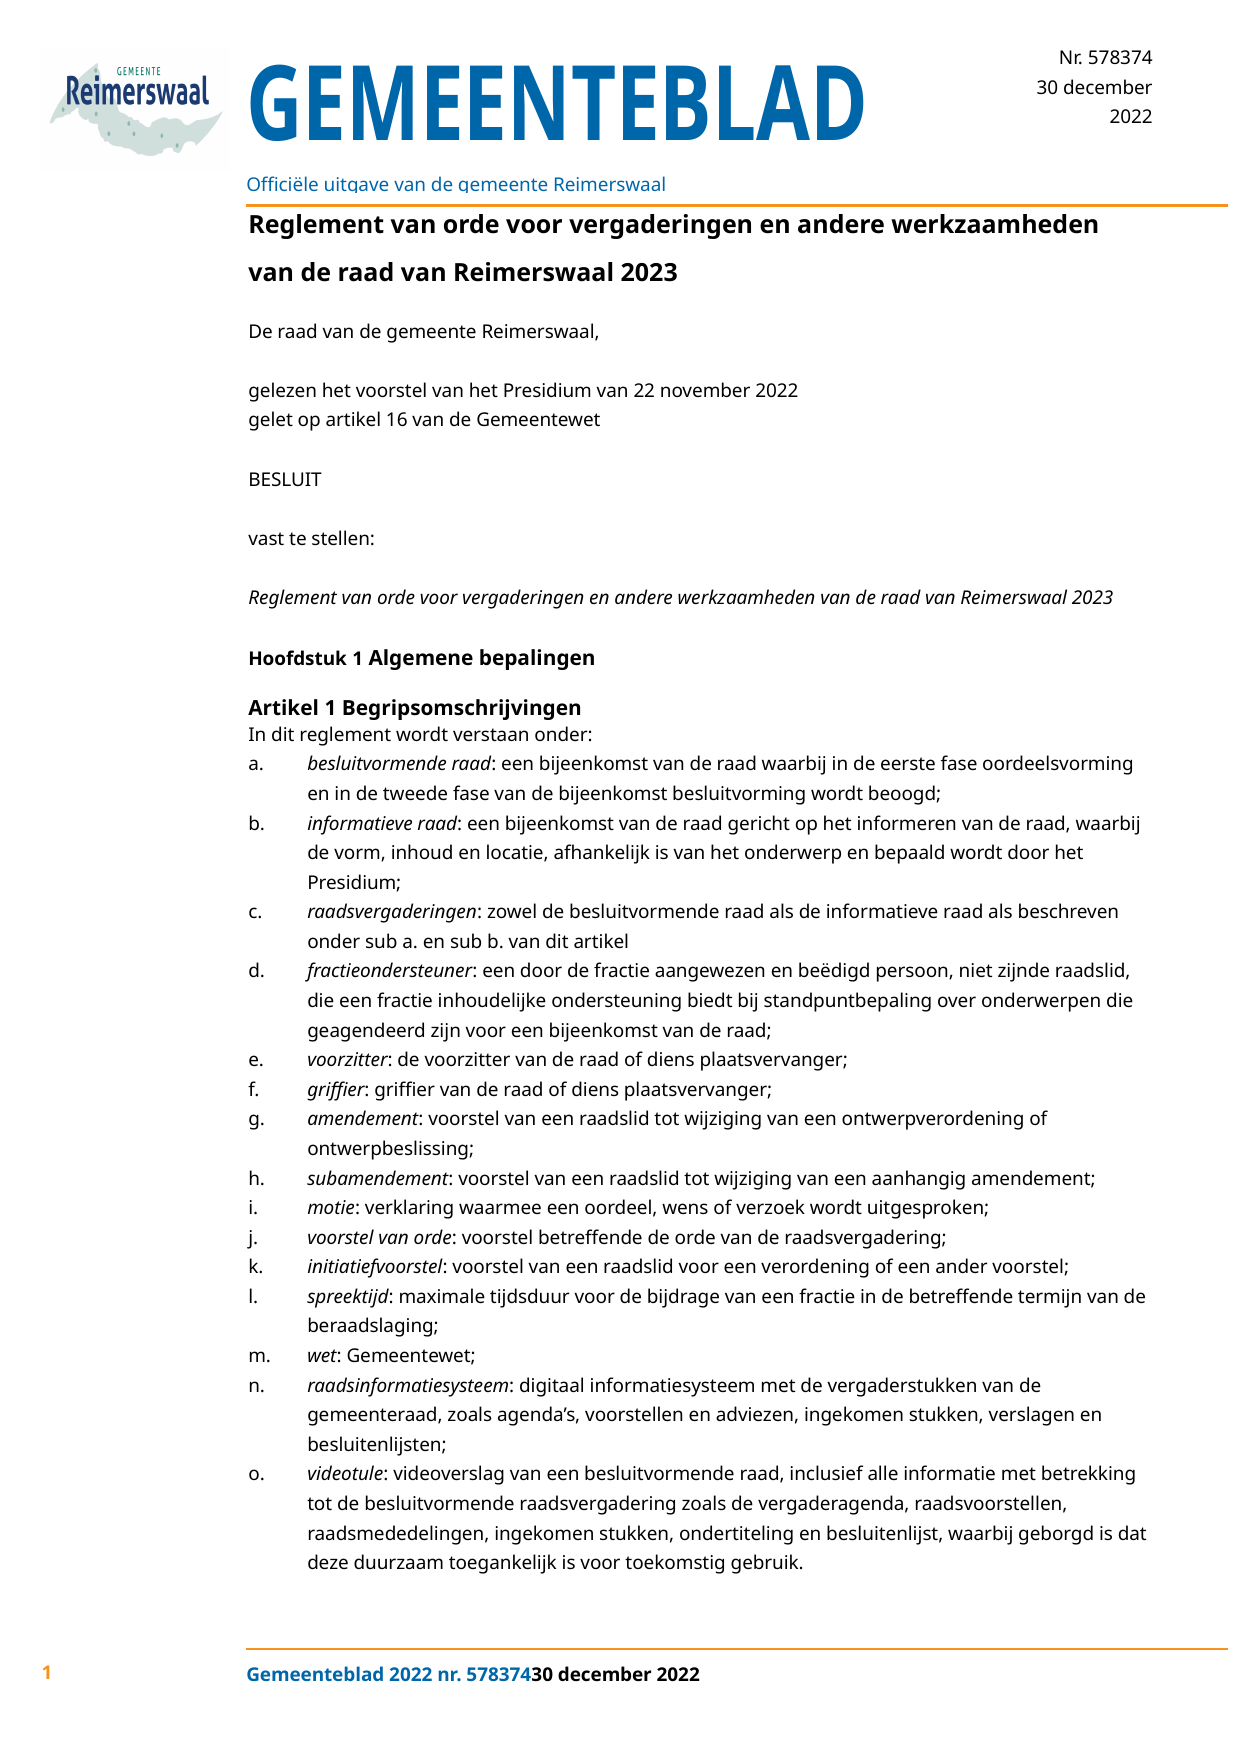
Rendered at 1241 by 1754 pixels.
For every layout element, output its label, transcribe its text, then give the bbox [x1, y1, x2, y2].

list voorstel van orde: voorstel betreffende de orde van de raadsvergadering; [248, 1224, 1152, 1250]
list wet: Gemeentewet; [248, 1342, 1152, 1368]
text Artikel 1 Begripsomschrijvingen [248, 693, 1152, 721]
list videotule: videoverslag van een besluitvormende raad, inclusief alle informatie met betrekking tot de besluitvormende raadsvergadering zoals de vergaderagenda, raadsvoorstellen, raadsmededelingen, ingekomen stukken, ondertiteling en besluitenlijst, waarbij geborgd is dat deze duurzaam toegankelijk is voor toekomstig gebruik. [248, 1461, 1152, 1575]
list griffier: griffier van de raad of diens plaatsvervanger; [248, 1076, 1152, 1102]
list initiatiefvoorstel: voorstel van een raadslid voor een verordening of een ander voorstel; [248, 1253, 1152, 1279]
text In dit reglement wordt verstaan onder: [248, 721, 1152, 747]
list informatieve raad: een bijeenkomst van de raad gericht op het informeren van de raad, waarbij de vorm, inhoud en locatie, afhankelijk is van het onderwerp en bepaald wordt door het Presidium; [248, 810, 1152, 895]
text gelezen het voorstel van het Presidium van 22 november 2022 [248, 377, 1152, 403]
list motie: verklaring waarmee een oordeel, wens of verzoek wordt uitgesproken; [248, 1194, 1152, 1220]
list besluitvormende raad: een bijeenkomst van de raad waarbij in de eerste fase oordeelsvorming en in de tweede fase van de bijeenkomst besluitvorming wordt beoogd; [248, 751, 1152, 806]
text De raad van de gemeente Reimerswaal, [248, 318, 1152, 344]
list raadsvergaderingen: zowel de besluitvormende raad als de informatieve raad als beschreven onder sub a. en sub b. van dit artikel [248, 898, 1152, 954]
list spreektijd: maximale tijdsduur voor de bijdrage van een fractie in de betreffende termijn van de beraadslaging; [248, 1283, 1152, 1338]
text Reglement van orde voor vergaderingen en andere werkzaamheden van de raad van Reimerswaal 2023 [248, 584, 1152, 610]
text vast te stellen: [248, 525, 1152, 551]
text Hoofdstuk 1 Algemene bepalingen [248, 643, 1152, 672]
text gelet op artikel 16 van de Gemeentewet [248, 407, 1152, 432]
list voorzitter: de voorzitter van de raad of diens plaatsvervanger; [248, 1046, 1152, 1072]
list fractieondersteuner: een door de fractie aangewezen en beëdigd persoon, niet zijnde raadslid, die een fractie inhoudelijke ondersteuning biedt bij standpuntbepaling over onderwerpen die geagendeerd zijn voor een bijeenkomst van de raad; [248, 958, 1152, 1043]
picture [41, 47, 231, 172]
list raadsinformatiesysteem: digitaal informatiesysteem met de vergaderstukken van de gemeenteraad, zoals agenda’s, voorstellen en adviezen, ingekomen stukken, verslagen en besluitenlijsten; [248, 1372, 1152, 1457]
list subamendement: voorstel van een raadslid tot wijziging van een aanhangig amendement; [248, 1165, 1152, 1191]
text BESLUIT [248, 466, 1152, 492]
list amendement: voorstel van een raadslid tot wijziging van een ontwerpverordening of ontwerpbeslissing; [248, 1106, 1152, 1161]
text Reglement van orde voor vergaderingen en andere werkzaamheden van de raad van Reimerswaal 2023 [248, 207, 1152, 288]
